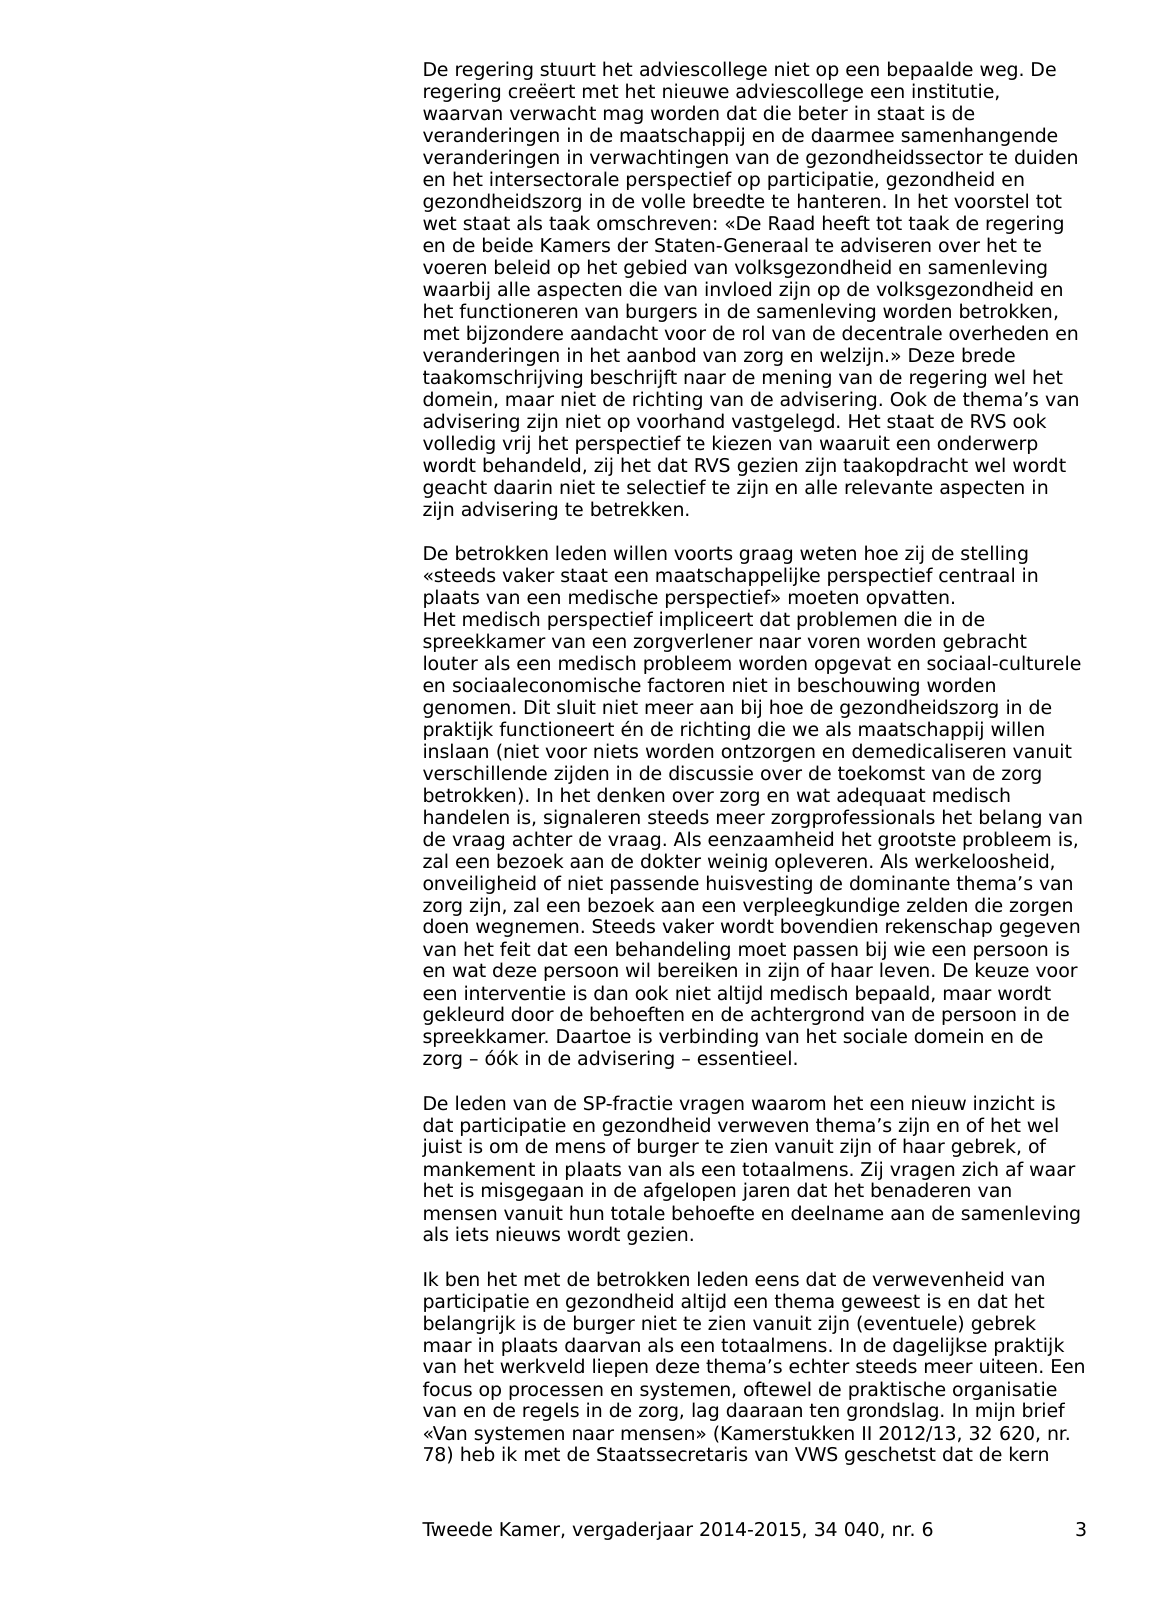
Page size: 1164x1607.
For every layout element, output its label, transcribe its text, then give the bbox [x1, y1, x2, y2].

text Ik ben het met de betrokken leden eens dat de verwevenheid van participatie en gezondheid altijd een thema geweest is en dat het belangrijk is de burger niet te zien vanuit zijn (eventuele) gebrek maar in plaats daarvan als een totaalmens. In de dagelijkse praktijk van het werkveld liepen deze thema’s echter steeds meer uiteen. Een focus op processen en systemen, oftewel de praktische organisatie van en de regels in de zorg, lag daaraan ten grondslag. In mijn brief «Van systemen naar mensen» (Kamerstukken II 2012/13, 32 620, nr. 78) heb ik met de Staatssecretaris van VWS geschetst dat de kern [422, 1268, 1087, 1466]
text De leden van de SP-fractie vragen waarom het een nieuw inzicht is dat participatie en gezondheid verweven thema’s zijn en of het wel juist is om de mens of burger te zien vanuit zijn of haar gebrek, of mankement in plaats van als een totaalmens. Zij vragen zich af waar het is misgegaan in de afgelopen jaren dat het benaderen van mensen vanuit hun totale behoefte en deelname aan de samenleving als iets nieuws wordt gezien. [422, 1092, 1087, 1246]
text Het medisch perspectief impliceert dat problemen die in de spreekkamer van een zorgverlener naar voren worden gebracht louter als een medisch probleem worden opgevat en sociaal-culturele en sociaaleconomische factoren niet in beschouwing worden genomen. Dit sluit niet meer aan bij hoe de gezondheidszorg in de praktijk functioneert én de richting die we als maatschappij willen inslaan (niet voor niets worden ontzorgen en demedicaliseren vanuit verschillende zijden in de discussie over de toekomst van de zorg betrokken). In het denken over zorg en wat adequaat medisch handelen is, signaleren steeds meer zorgprofessionals het belang van de vraag achter de vraag. Als eenzaamheid het grootste probleem is, zal een bezoek aan de dokter weinig opleveren. Als werkeloosheid, onveiligheid of niet passende huisvesting de dominante thema’s van zorg zijn, zal een bezoek aan een verpleegkundige zelden die zorgen doen wegnemen. Steeds vaker wordt bovendien rekenschap gegeven van het feit dat een behandeling moet passen bij wie een persoon is en wat deze persoon wil bereiken in zijn of haar leven. De keuze voor een interventie is dan ook niet altijd medisch bepaald, maar wordt gekleurd door de behoeften en de achtergrond van de persoon in de spreekkamer. Daartoe is verbinding van het sociale domein en de zorg – óók in de advisering – essentieel. [422, 609, 1087, 1070]
text De regering stuurt het adviescollege niet op een bepaalde weg. De regering creëert met het nieuwe adviescollege een institutie, waarvan verwacht mag worden dat die beter in staat is de veranderingen in de maatschappij en de daarmee samenhangende veranderingen in verwachtingen van de gezondheidssector te duiden en het intersectorale perspectief op participatie, gezondheid en gezondheidszorg in de volle breedte te hanteren. In het voorstel tot wet staat als taak omschreven: «De Raad heeft tot taak de regering en de beide Kamers der Staten-Generaal te adviseren over het te voeren beleid op het gebied van volksgezondheid en samenleving waarbij alle aspecten die van invloed zijn op de volksgezondheid en het functioneren van burgers in de samenleving worden betrokken, met bijzondere aandacht voor de rol van de decentrale overheden en veranderingen in het aanbod van zorg en welzijn.» Deze brede taakomschrijving beschrijft naar de mening van de regering wel het domein, maar niet de richting van de advisering. Ook de thema’s van advisering zijn niet op voorhand vastgelegd. Het staat de RVS ook volledig vrij het perspectief te kiezen van waaruit een onderwerp wordt behandeld, zij het dat RVS gezien zijn taakopdracht wel wordt geacht daarin niet te selectief te zijn en alle relevante aspecten in zijn advisering te betrekken. [422, 59, 1087, 521]
text De betrokken leden willen voorts graag weten hoe zij de stelling «steeds vaker staat een maatschappelijke perspectief centraal in plaats van een medische perspectief» moeten opvatten. [422, 543, 1087, 609]
